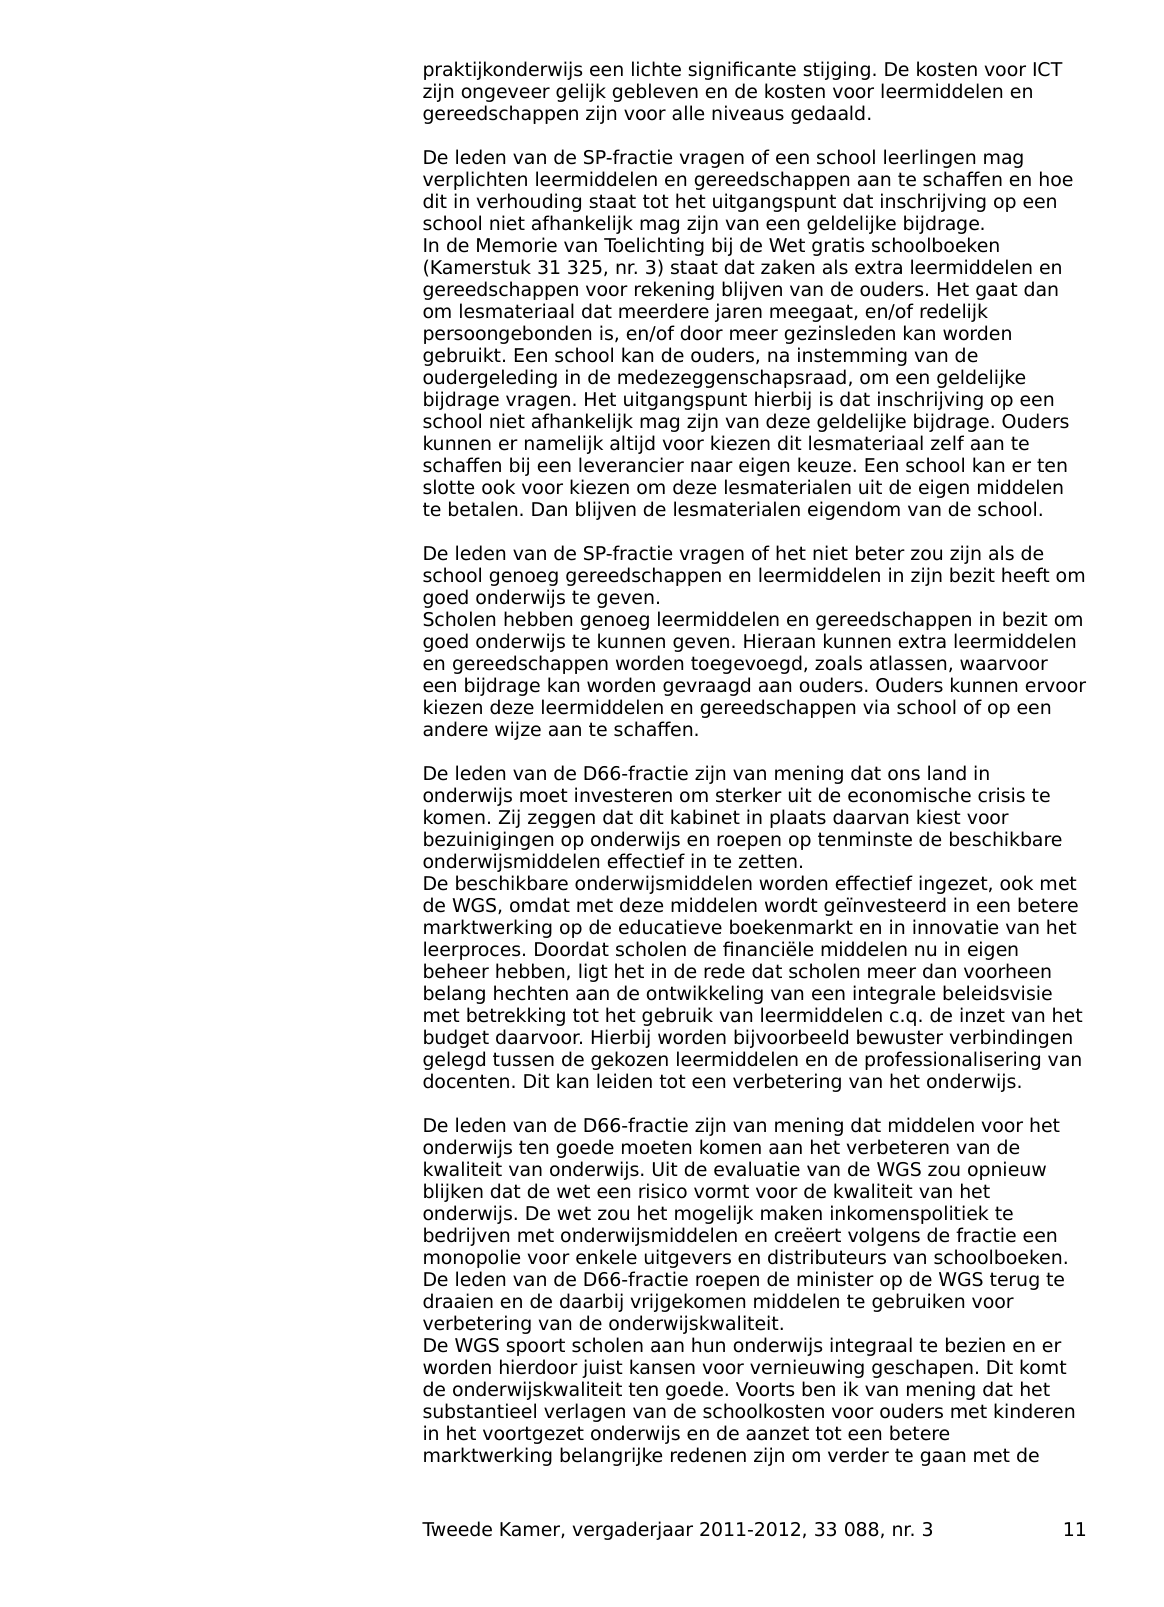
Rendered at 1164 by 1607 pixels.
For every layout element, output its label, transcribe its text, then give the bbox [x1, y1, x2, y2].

text Scholen hebben genoeg leermiddelen en gereedschappen in bezit om goed onderwijs te kunnen geven. Hieraan kunnen extra leermiddelen en gereedschappen worden toegevoegd, zoals atlassen, waarvoor een bijdrage kan worden gevraagd aan ouders. Ouders kunnen ervoor kiezen deze leermiddelen en gereedschappen via school of op een andere wijze aan te schaffen. [422, 609, 1087, 741]
text De leden van de D66-fractie zijn van mening dat middelen voor het onderwijs ten goede moeten komen aan het verbeteren van de kwaliteit van onderwijs. Uit de evaluatie van de WGS zou opnieuw blijken dat de wet een risico vormt voor de kwaliteit van het onderwijs. De wet zou het mogelijk maken inkomenspolitiek te bedrijven met onderwijsmiddelen en creëert volgens de fractie een monopolie voor enkele uitgevers en distributeurs van schoolboeken. De leden van de D66-fractie roepen de minister op de WGS terug te draaien en de daarbij vrijgekomen middelen te gebruiken voor verbetering van de onderwijskwaliteit. [422, 1115, 1087, 1335]
text In de Memorie van Toelichting bij de Wet gratis schoolboeken (Kamerstuk 31 325, nr. 3) staat dat zaken als extra leermiddelen en gereedschappen voor rekening blijven van de ouders. Het gaat dan om lesmateriaal dat meerdere jaren meegaat, en/of redelijk persoongebonden is, en/of door meer gezinsleden kan worden gebruikt. Een school kan de ouders, na instemming van de oudergeleding in de medezeggenschapsraad, om een geldelijke bijdrage vragen. Het uitgangspunt hierbij is dat inschrijving op een school niet afhankelijk mag zijn van deze geldelijke bijdrage. Ouders kunnen er namelijk altijd voor kiezen dit lesmateriaal zelf aan te schaffen bij een leverancier naar eigen keuze. Een school kan er ten slotte ook voor kiezen om deze lesmaterialen uit de eigen middelen te betalen. Dan blijven de lesmaterialen eigendom van de school. [422, 235, 1087, 521]
text De leden van de D66-fractie zijn van mening dat ons land in onderwijs moet investeren om sterker uit de economische crisis te komen. Zij zeggen dat dit kabinet in plaats daarvan kiest voor bezuinigingen op onderwijs en roepen op tenminste de beschikbare onderwijsmiddelen effectief in te zetten. [422, 763, 1087, 873]
text De beschikbare onderwijsmiddelen worden effectief ingezet, ook met de WGS, omdat met deze middelen wordt geïnvesteerd in een betere marktwerking op de educatieve boekenmarkt en in innovatie van het leerproces. Doordat scholen de financiële middelen nu in eigen beheer hebben, ligt het in de rede dat scholen meer dan voorheen belang hechten aan de ontwikkeling van een integrale beleidsvisie met betrekking tot het gebruik van leermiddelen c.q. de inzet van het budget daarvoor. Hierbij worden bijvoorbeeld bewuster verbindingen gelegd tussen de gekozen leermiddelen en de professionalisering van docenten. Dit kan leiden tot een verbetering van het onderwijs. [422, 873, 1087, 1093]
text De leden van de SP-fractie vragen of het niet beter zou zijn als de school genoeg gereedschappen en leermiddelen in zijn bezit heeft om goed onderwijs te geven. [422, 543, 1087, 609]
text praktijkonderwijs een lichte significante stijging. De kosten voor ICT zijn ongeveer gelijk gebleven en de kosten voor leermiddelen en gereedschappen zijn voor alle niveaus gedaald. [422, 59, 1087, 125]
text De leden van de SP-fractie vragen of een school leerlingen mag verplichten leermiddelen en gereedschappen aan te schaffen en hoe dit in verhouding staat tot het uitgangspunt dat inschrijving op een school niet afhankelijk mag zijn van een geldelijke bijdrage. [422, 147, 1087, 235]
text De WGS spoort scholen aan hun onderwijs integraal te bezien en er worden hierdoor juist kansen voor vernieuwing geschapen. Dit komt de onderwijskwaliteit ten goede. Voorts ben ik van mening dat het substantieel verlagen van de schoolkosten voor ouders met kinderen in het voortgezet onderwijs en de aanzet tot een betere marktwerking belangrijke redenen zijn om verder te gaan met de [422, 1335, 1087, 1467]
